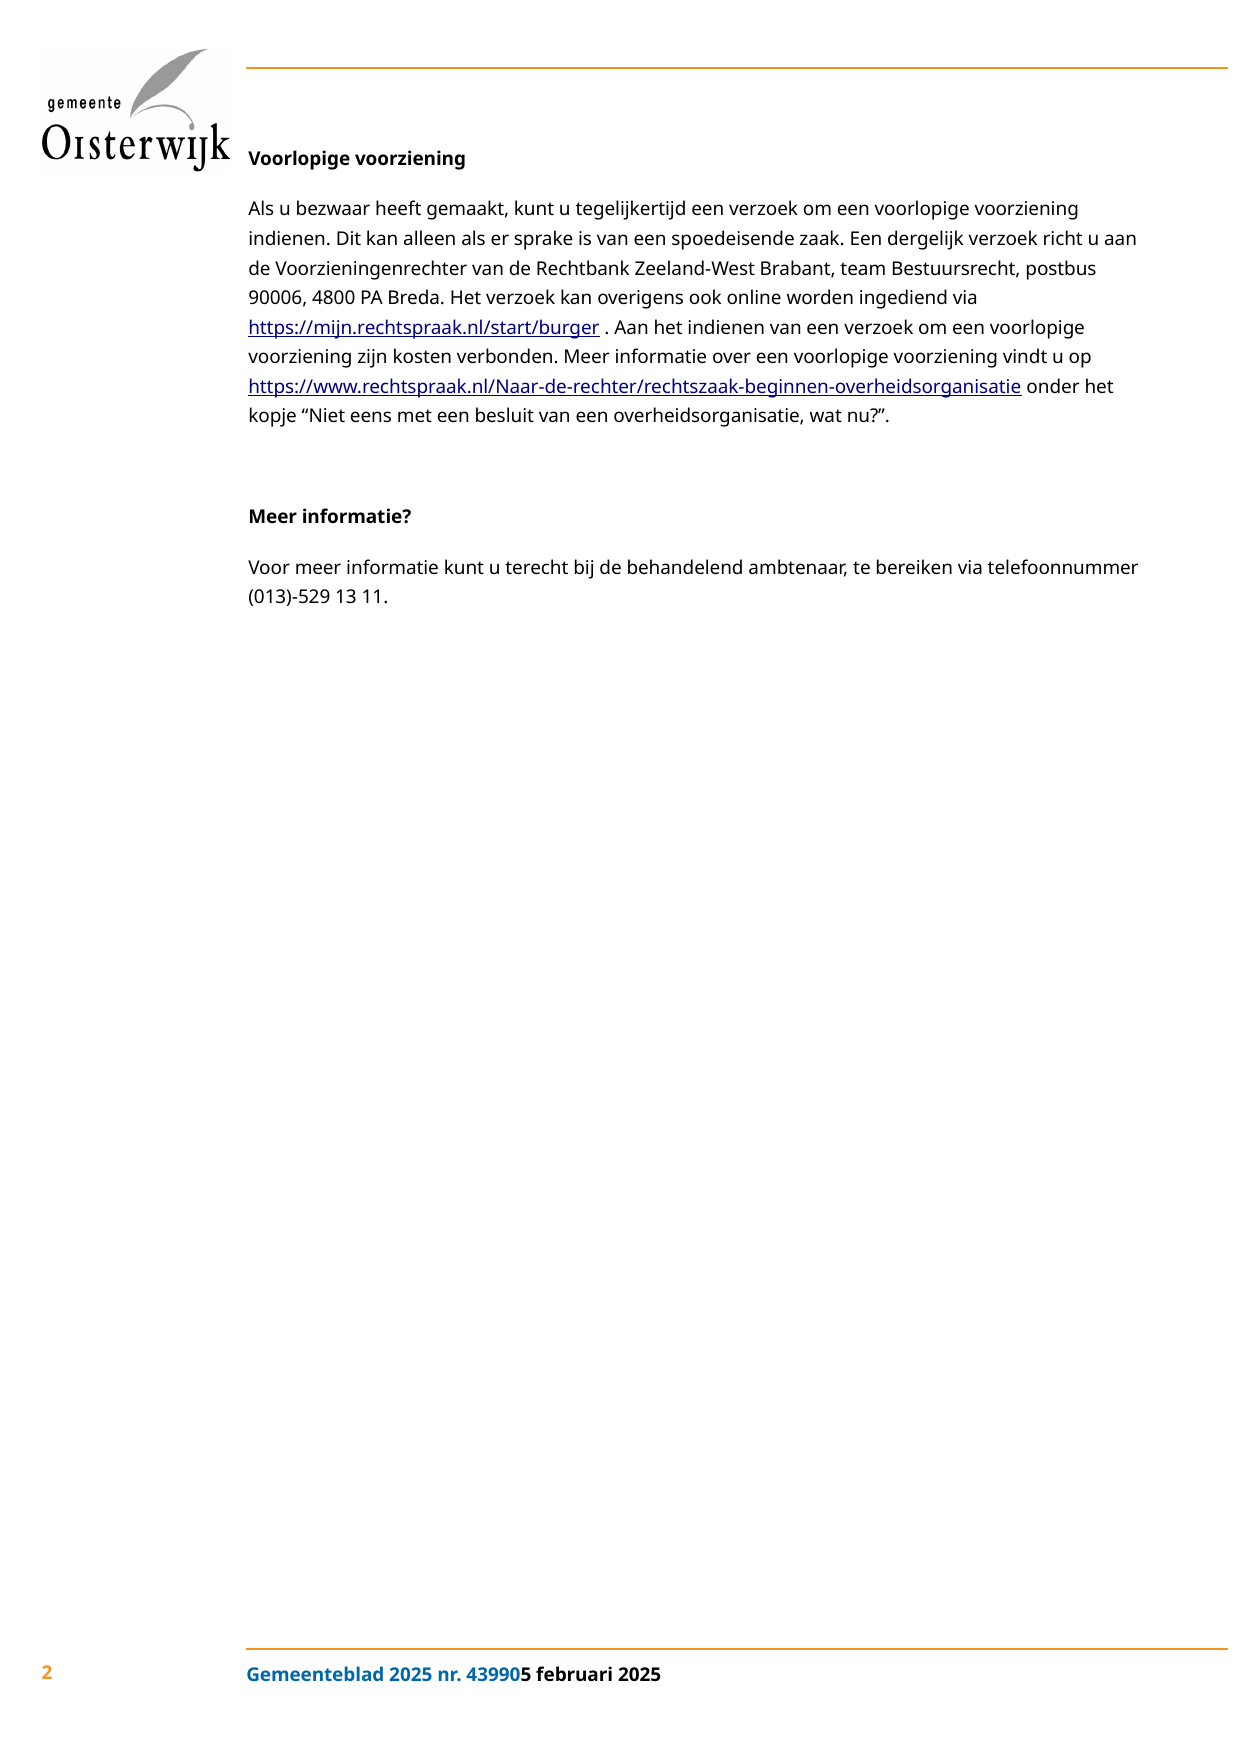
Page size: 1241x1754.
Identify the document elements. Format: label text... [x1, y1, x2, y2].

text Voor meer informatie kunt u terecht bij de behandelend ambtenaar, te bereiken via telefoonnummer (013)-529 13 11. [248, 554, 1152, 609]
text Meer informatie? [248, 503, 1152, 529]
text Als u bezwaar heeft gemaakt, kunt u tegelijkertijd een verzoek om een voorlopige voorziening indienen. Dit kan alleen als er sprake is van een spoedeisende zaak. Een dergelijk verzoek richt u aan de Voorzieningenrechter van de Rechtbank Zeeland-West Brabant, team Bestuursrecht, postbus 90006, 4800 PA Breda. Het verzoek kan overigens ook online worden ingediend via https://mijn.rechtspraak.nl/start/burger . Aan het indienen van een verzoek om een voorlopige voorziening zijn kosten verbonden. Meer informatie over een voorlopige voorziening vindt u op https://www.rechtspraak.nl/Naar-de-rechter/rechtszaak-beginnen-overheidsorganisatie onder het kopje “Niet eens met een besluit van een overheidsorganisatie, wat nu?”. [248, 196, 1152, 428]
picture [41, 47, 231, 172]
text Voorlopige voorziening [248, 145, 1152, 171]
